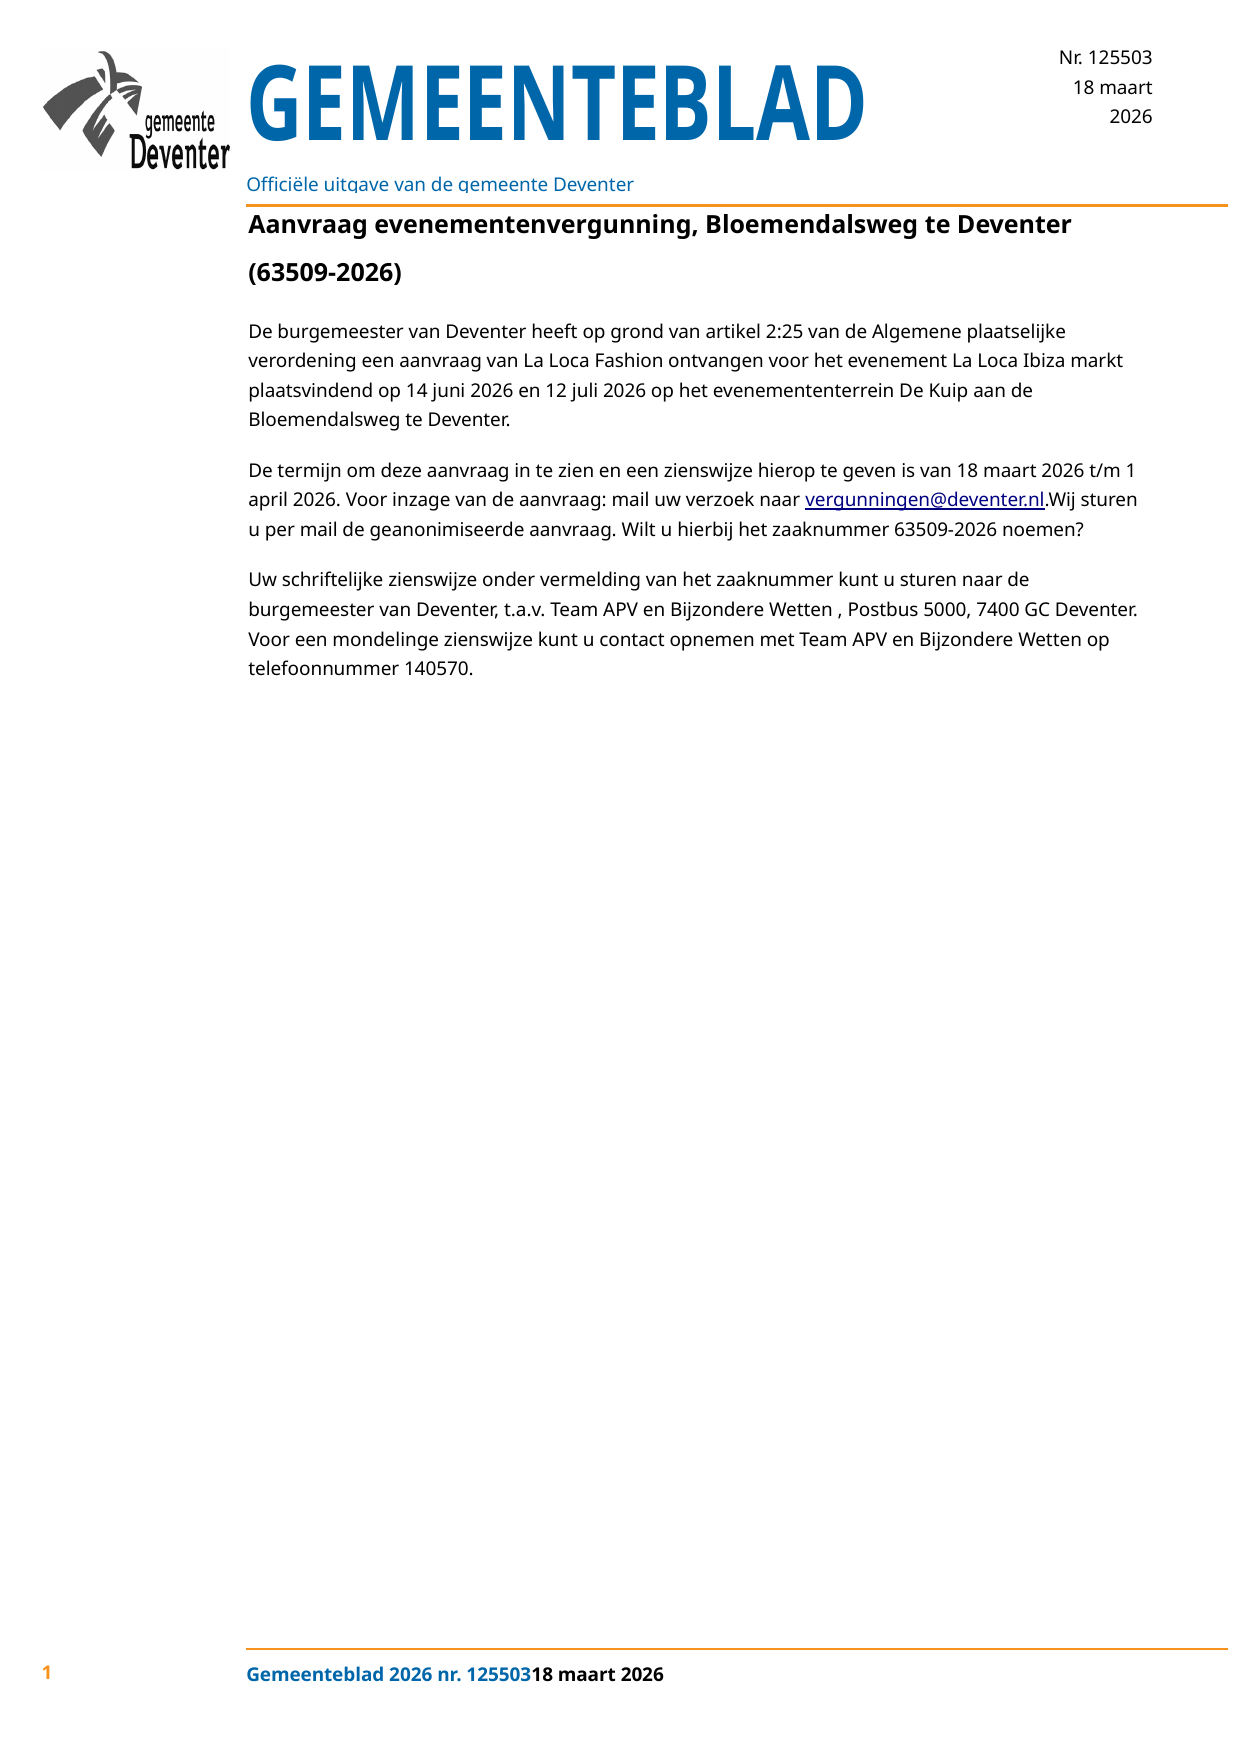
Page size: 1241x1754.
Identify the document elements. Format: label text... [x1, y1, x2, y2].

text Aanvraag evenementenvergunning, Bloemendalsweg te Deventer (63509-2026) [248, 207, 1152, 288]
picture [41, 47, 231, 172]
text Uw schriftelijke zienswijze onder vermelding van het zaaknummer kunt u sturen naar de burgemeester van Deventer, t.a.v. Team APV en Bijzondere Wetten , Postbus 5000, 7400 GC Deventer. Voor een mondelinge zienswijze kunt u contact opnemen met Team APV en Bijzondere Wetten op telefoonnummer 140570. [248, 567, 1152, 681]
text De termijn om deze aanvraag in te zien en een zienswijze hierop te geven is van 18 maart 2026 t/m 1 april 2026. Voor inzage van de aanvraag: mail uw verzoek naar vergunningen@deventer.nl.Wij sturen u per mail de geanonimiseerde aanvraag. Wilt u hierbij het zaaknummer 63509-2026 noemen? [248, 457, 1152, 542]
text De burgemeester van Deventer heeft op grond van artikel 2:25 van de Algemene plaatselijke verordening een aanvraag van La Loca Fashion ontvangen voor het evenement La Loca Ibiza markt plaatsvindend op 14 juni 2026 en 12 juli 2026 op het evenemententerrein De Kuip aan de Bloemendalsweg te Deventer. [248, 318, 1152, 432]
